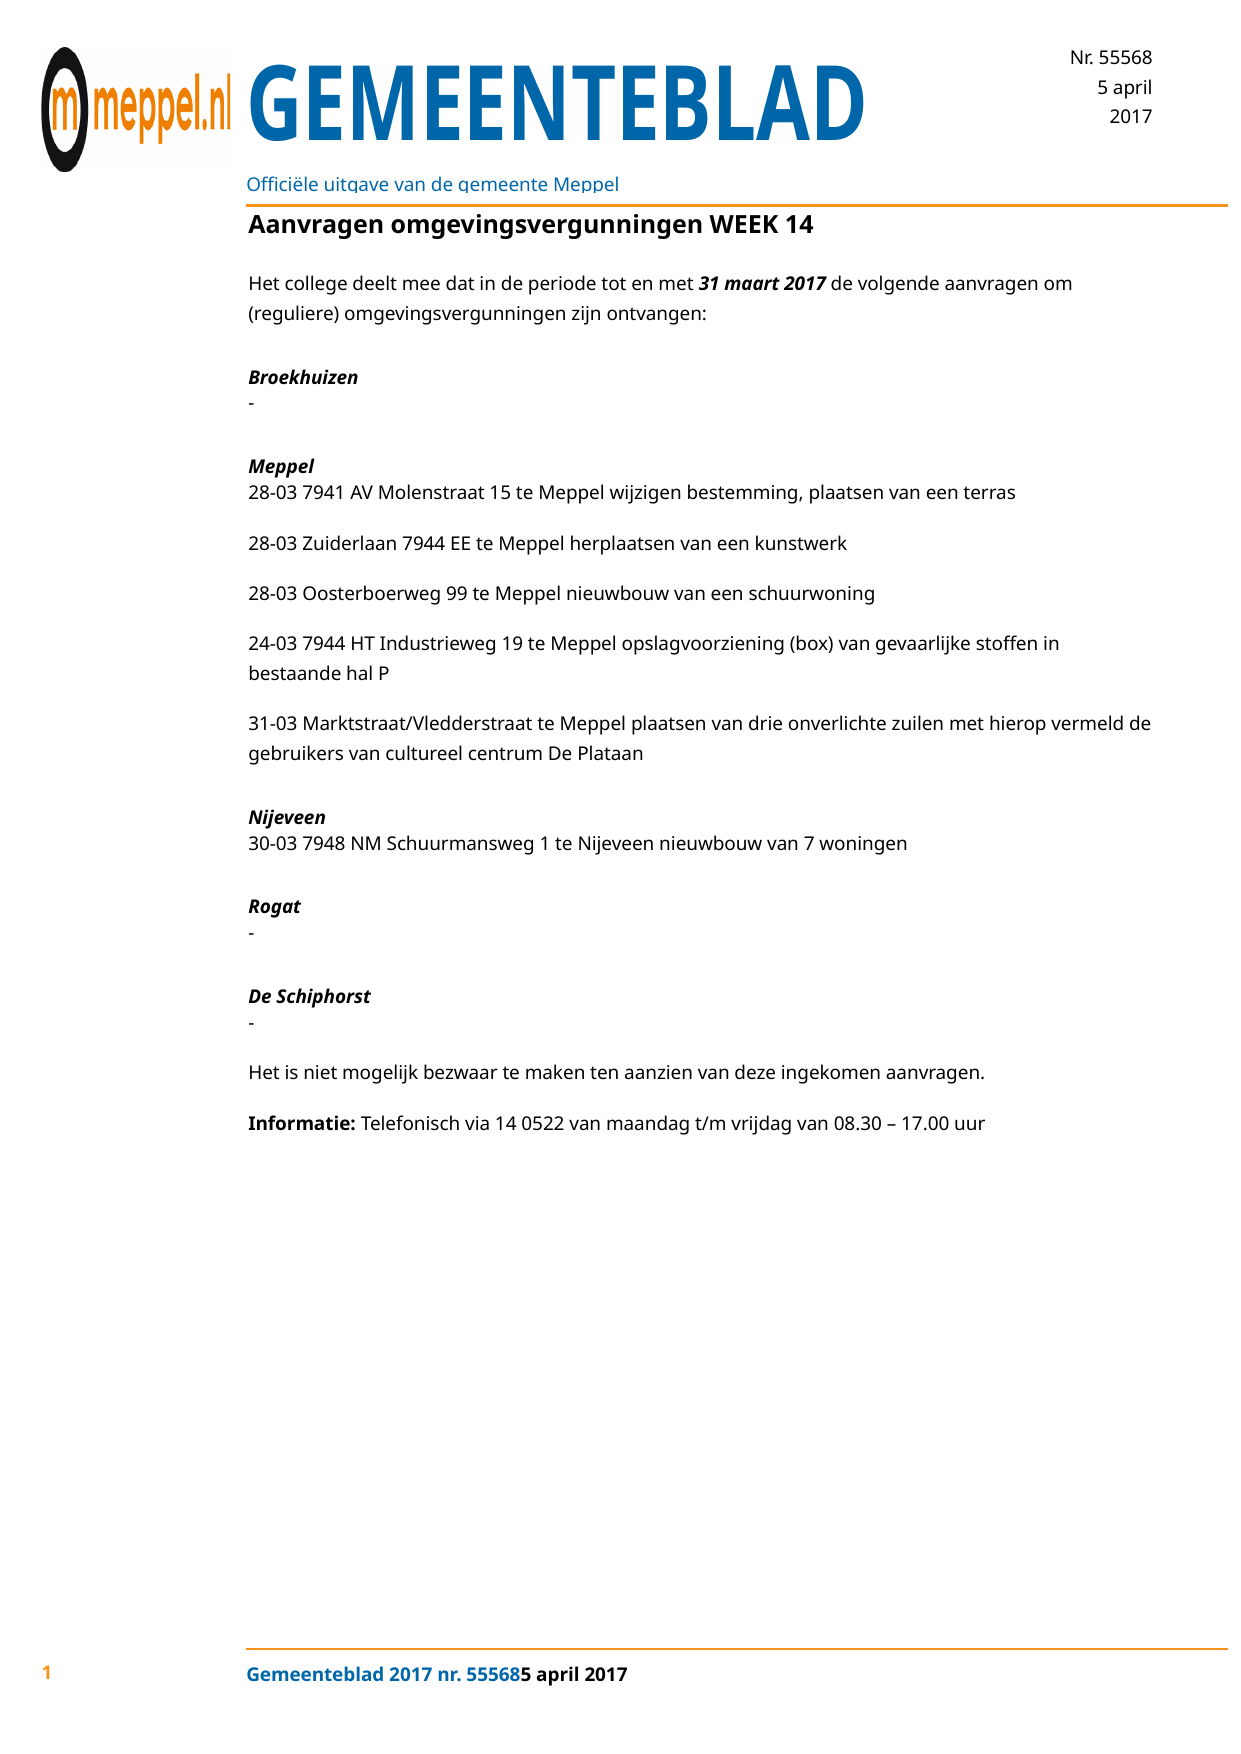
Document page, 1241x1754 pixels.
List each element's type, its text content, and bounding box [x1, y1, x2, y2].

text Het college deelt mee dat in de periode tot en met 31 maart 2017 de volgende aanvragen om (reguliere) omgevingsvergunningen zijn ontvangen: [248, 270, 1152, 326]
text Aanvragen omgevingsvergunningen WEEK 14 [248, 207, 1152, 241]
text - [248, 389, 1152, 415]
text Het is niet mogelijk bezwaar te maken ten aanzien van deze ingekomen aanvragen. [248, 1059, 1152, 1085]
text 28-03 Zuiderlaan 7944 EE te Meppel herplaatsen van een kunstwerk [248, 530, 1152, 555]
text - [248, 1009, 1152, 1035]
text Meppel [248, 453, 1152, 479]
text 30-03 7948 NM Schuurmansweg 1 te Nijeveen nieuwbouw van 7 woningen [248, 830, 1152, 856]
text De Schiphorst [248, 983, 1152, 1009]
text 28-03 7941 AV Molenstraat 15 te Meppel wijzigen bestemming, plaatsen van een terras [248, 479, 1152, 505]
text 28-03 Oosterboerweg 99 te Meppel nieuwbouw van een schuurwoning [248, 580, 1152, 606]
picture [41, 47, 231, 172]
text Rogat [248, 894, 1152, 919]
text - [248, 919, 1152, 945]
text Informatie: Telefonisch via 14 0522 van maandag t/m vrijdag van 08.30 – 17.00 uur [248, 1110, 1152, 1136]
text Broekhuizen [248, 364, 1152, 389]
text 31-03 Marktstraat/Vledderstraat te Meppel plaatsen van drie onverlichte zuilen met hierop vermeld de gebruikers van cultureel centrum De Plataan [248, 711, 1152, 766]
text 24-03 7944 HT Industrieweg 19 te Meppel opslagvoorziening (box) van gevaarlijke stoffen in bestaande hal P [248, 631, 1152, 686]
text Nijeveen [248, 804, 1152, 830]
